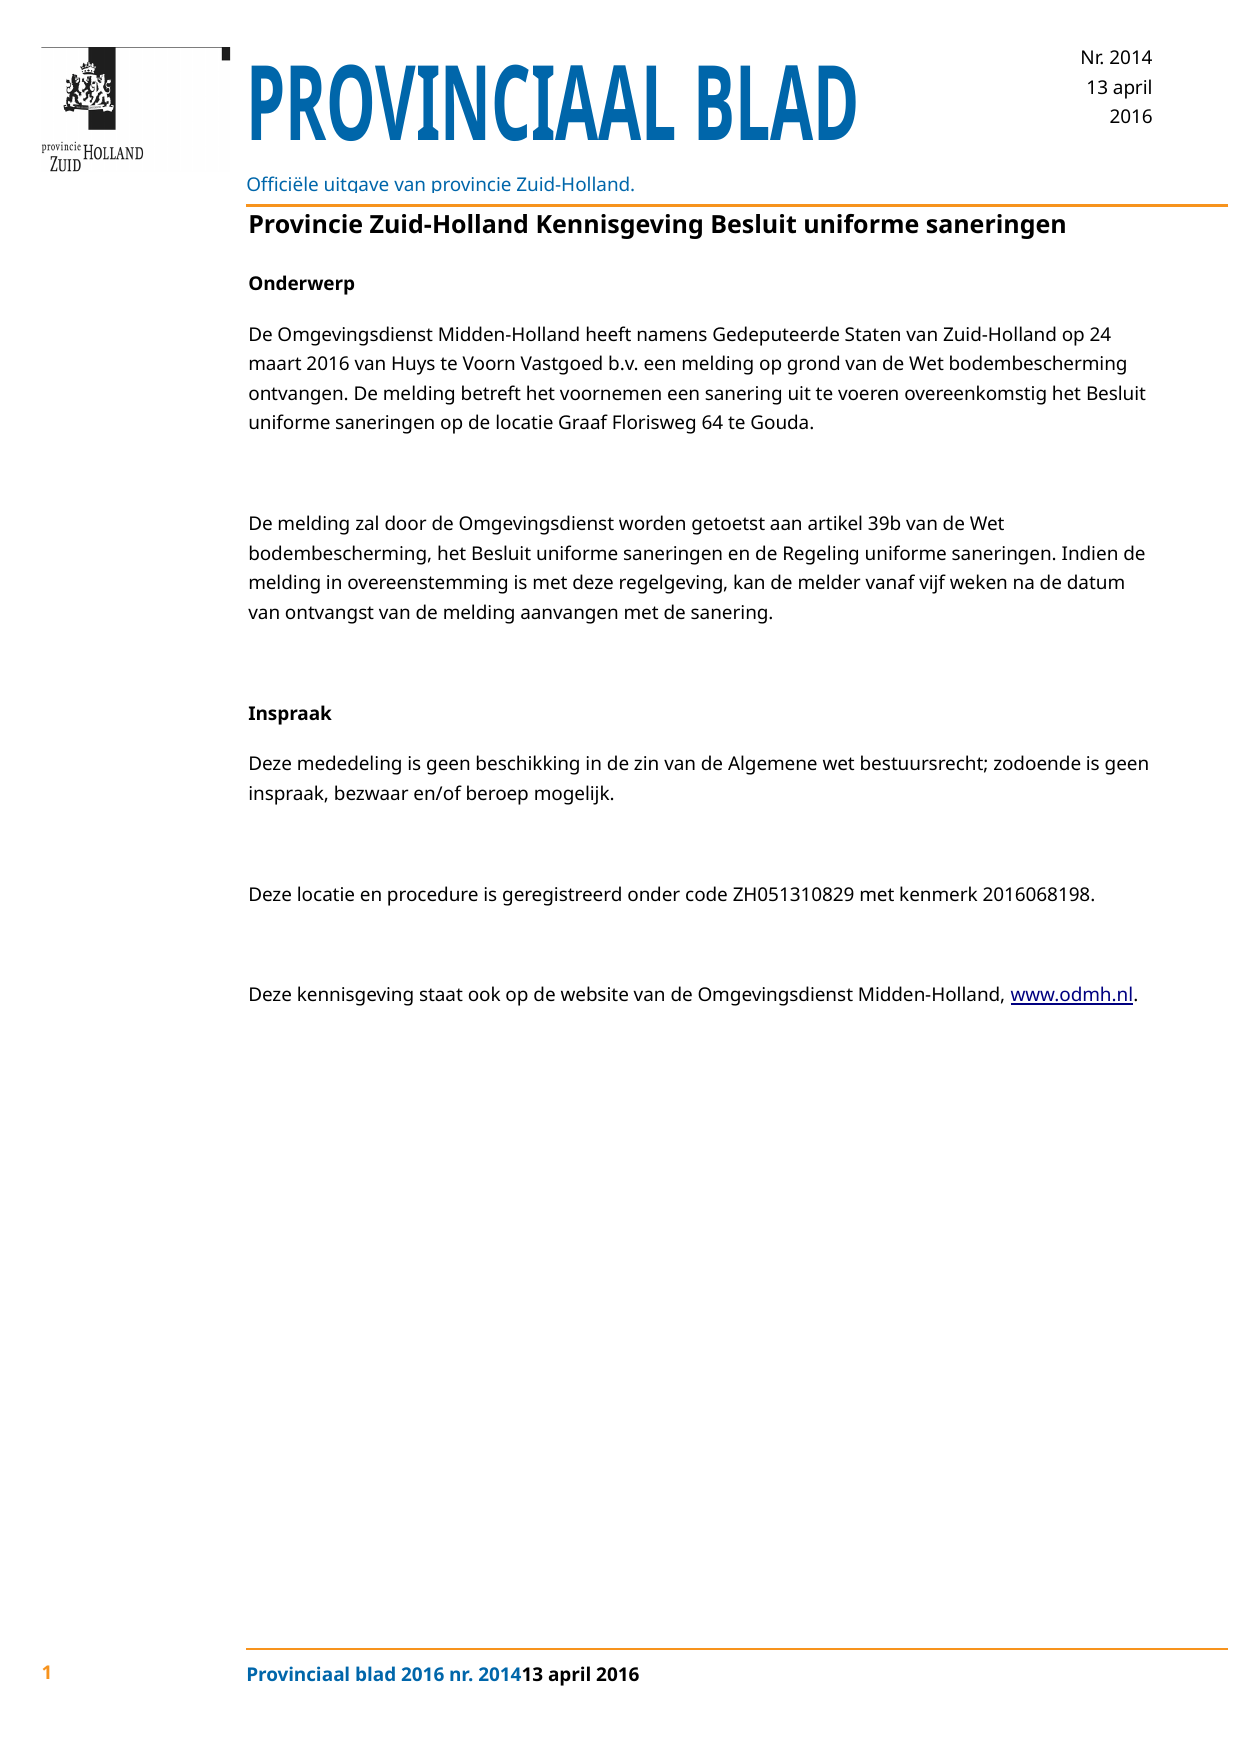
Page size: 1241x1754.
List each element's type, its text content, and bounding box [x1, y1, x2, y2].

text Deze mededeling is geen beschikking in de zin van de Algemene wet bestuursrecht; zodoende is geen inspraak, bezwaar en/of beroep mogelijk. [248, 750, 1152, 806]
text De melding zal door de Omgevingsdienst worden getoetst aan artikel 39b van de Wet bodembescherming, het Besluit uniforme saneringen en de Regeling uniforme saneringen. Indien de melding in overeenstemming is met deze regelgeving, kan de melder vanaf vijf weken na de datum van ontvangst van de melding aanvangen met de sanering. [248, 510, 1152, 625]
text Deze locatie en procedure is geregistreerd onder code ZH051310829 met kenmerk 2016068198. [248, 881, 1152, 906]
text Provincie Zuid-Holland Kennisgeving Besluit uniforme saneringen [248, 207, 1152, 241]
text Deze kennisgeving staat ook op de website van de Omgevingsdienst Midden-Holland, www.odmh.nl. [248, 982, 1152, 1007]
text De Omgevingsdienst Midden-Holland heeft namens Gedeputeerde Staten van Zuid-Holland op 24 maart 2016 van Huys te Voorn Vastgoed b.v. een melding op grond van de Wet bodembescherming ontvangen. De melding betreft het voornemen een sanering uit te voeren overeenkomstig het Besluit uniforme saneringen op de locatie Graaf Florisweg 64 te Gouda. [248, 321, 1152, 435]
text Inspraak [248, 700, 1152, 726]
text Onderwerp [248, 270, 1152, 296]
picture [41, 47, 231, 172]
